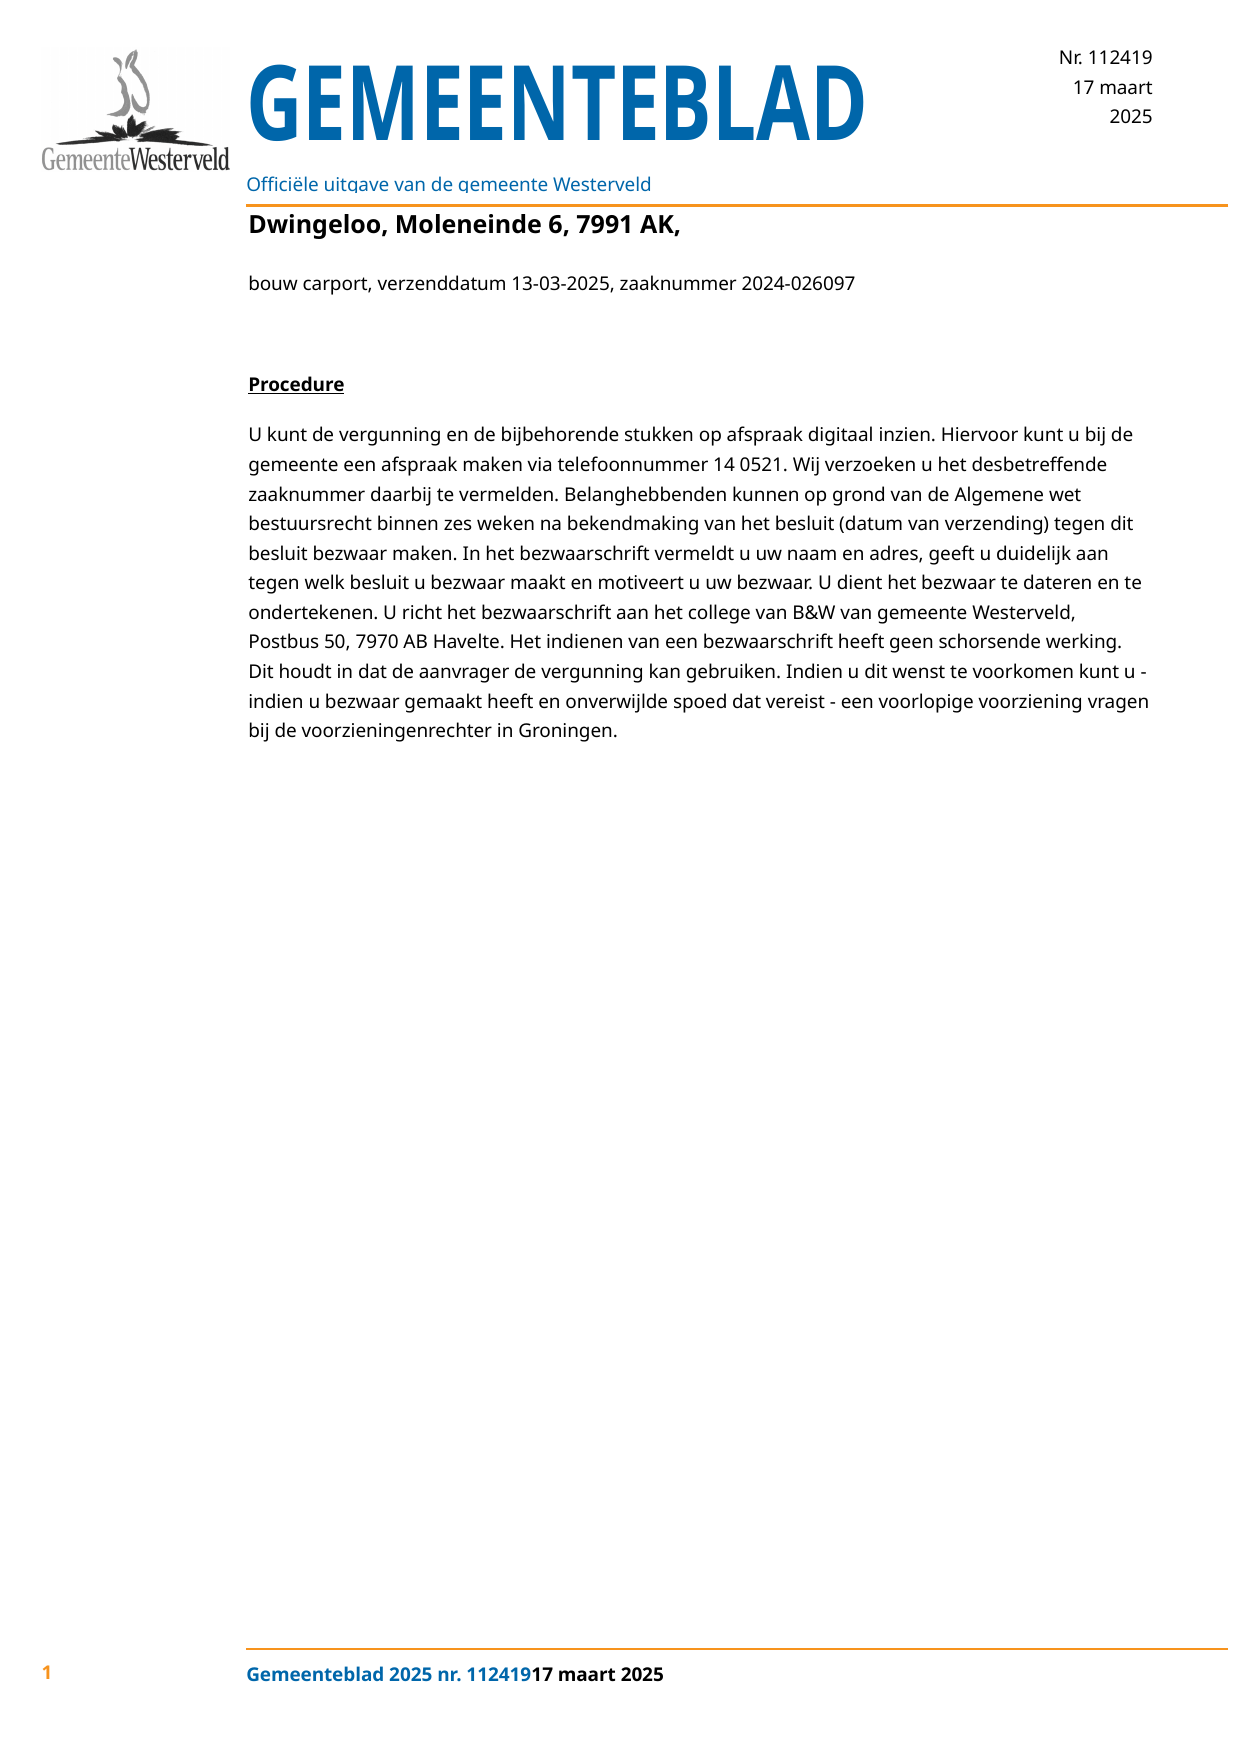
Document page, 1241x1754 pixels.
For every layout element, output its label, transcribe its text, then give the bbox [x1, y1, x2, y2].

text bouw carport, verzenddatum 13-03-2025, zaaknummer 2024-026097 [248, 270, 1152, 296]
text Procedure [248, 371, 1152, 397]
text Dwingeloo, Moleneinde 6, 7991 AK, [248, 207, 1152, 241]
text U kunt de vergunning en de bijbehorende stukken op afspraak digitaal inzien. Hiervoor kunt u bij de gemeente een afspraak maken via telefoonnummer 14 0521. Wij verzoeken u het desbetreffende zaaknummer daarbij te vermelden. Belanghebbenden kunnen op grond van de Algemene wet bestuursrecht binnen zes weken na bekendmaking van het besluit (datum van verzending) tegen dit besluit bezwaar maken. In het bezwaarschrift vermeldt u uw naam en adres, geeft u duidelijk aan tegen welk besluit u bezwaar maakt en motiveert u uw bezwaar. U dient het bezwaar te dateren en te ondertekenen. U richt het bezwaarschrift aan het college van B&W van gemeente Westerveld, Postbus 50, 7970 AB Havelte. Het indienen van een bezwaarschrift heeft geen schorsende werking. Dit houdt in dat de aanvrager de vergunning kan gebruiken. Indien u dit wenst te voorkomen kunt u - indien u bezwaar gemaakt heeft en onverwijlde spoed dat vereist - een voorlopige voorziening vragen bij de voorzieningenrechter in Groningen. [248, 422, 1152, 743]
picture [41, 47, 231, 172]
